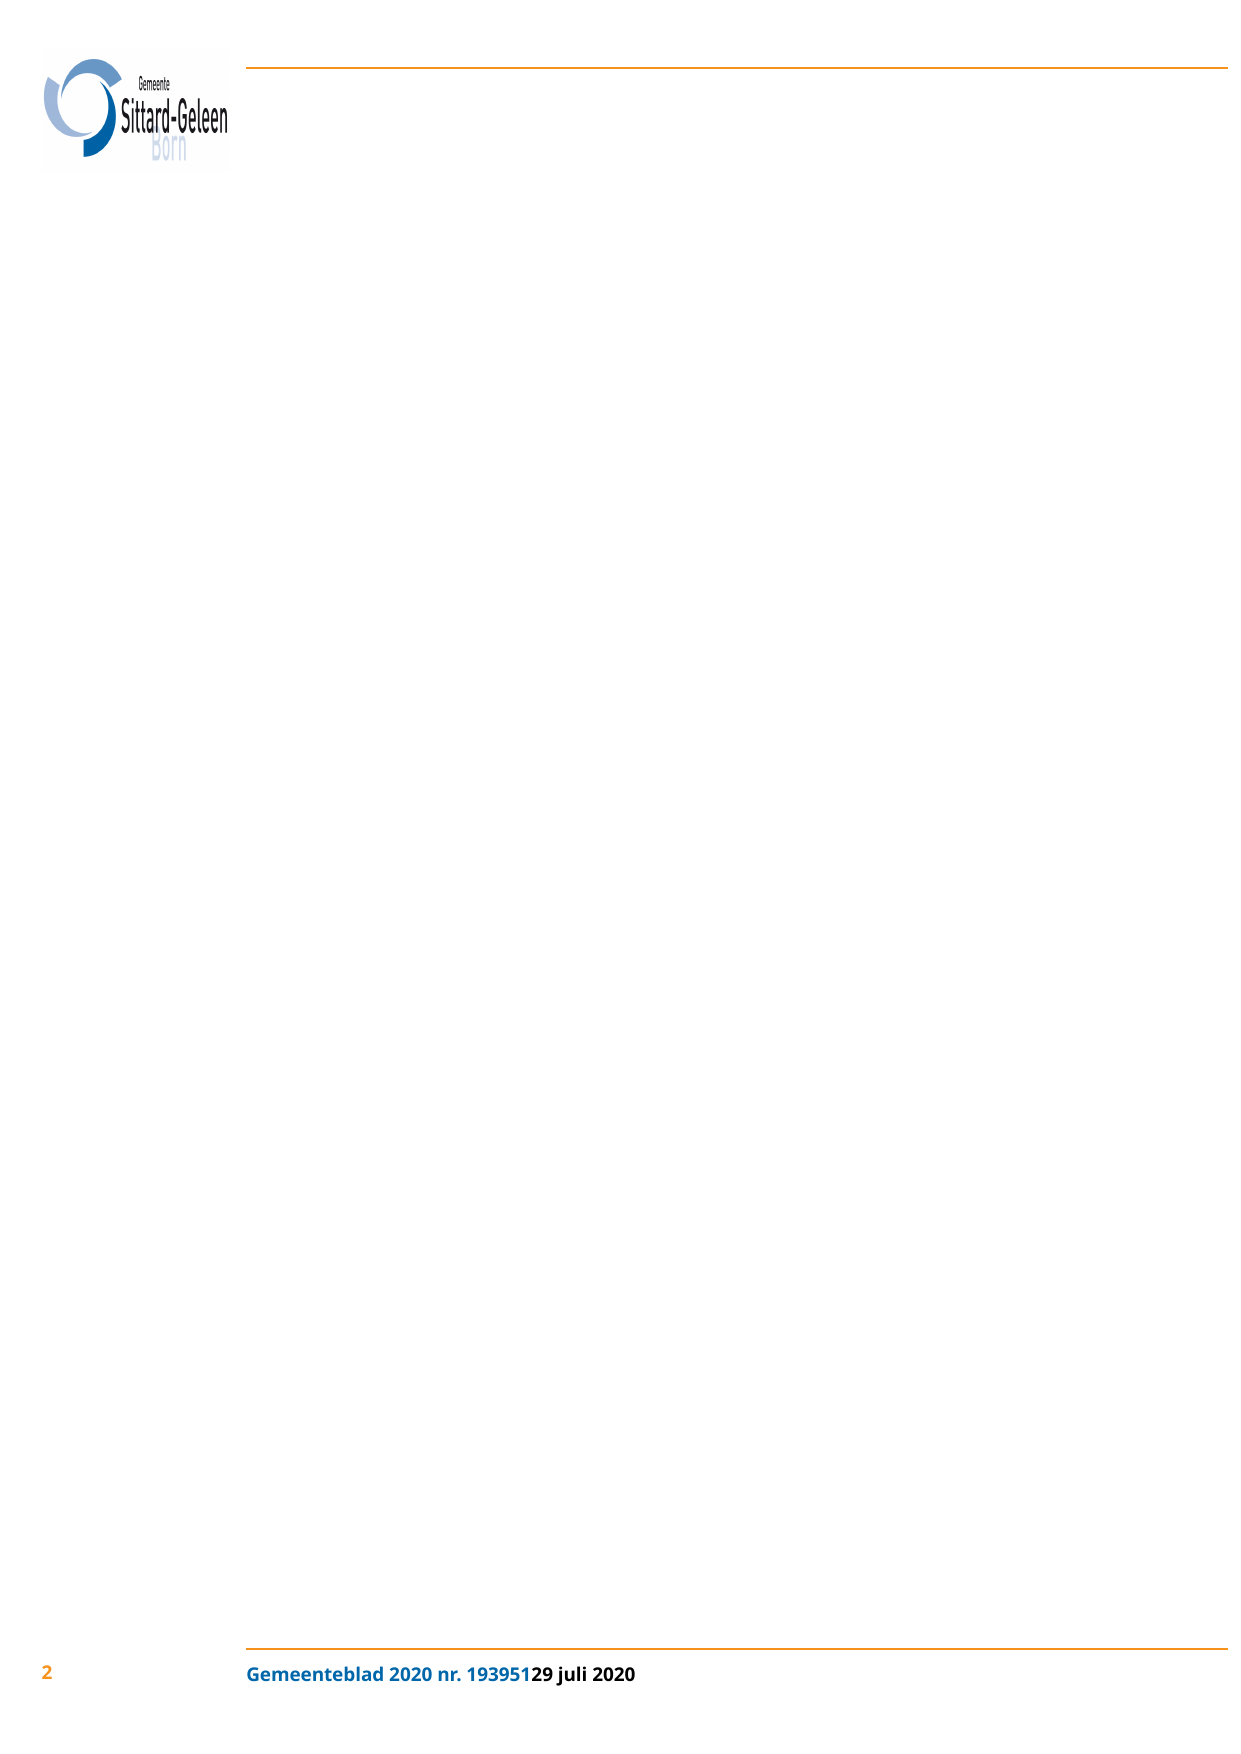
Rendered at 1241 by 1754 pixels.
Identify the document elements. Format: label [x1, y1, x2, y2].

picture [41, 47, 231, 172]
